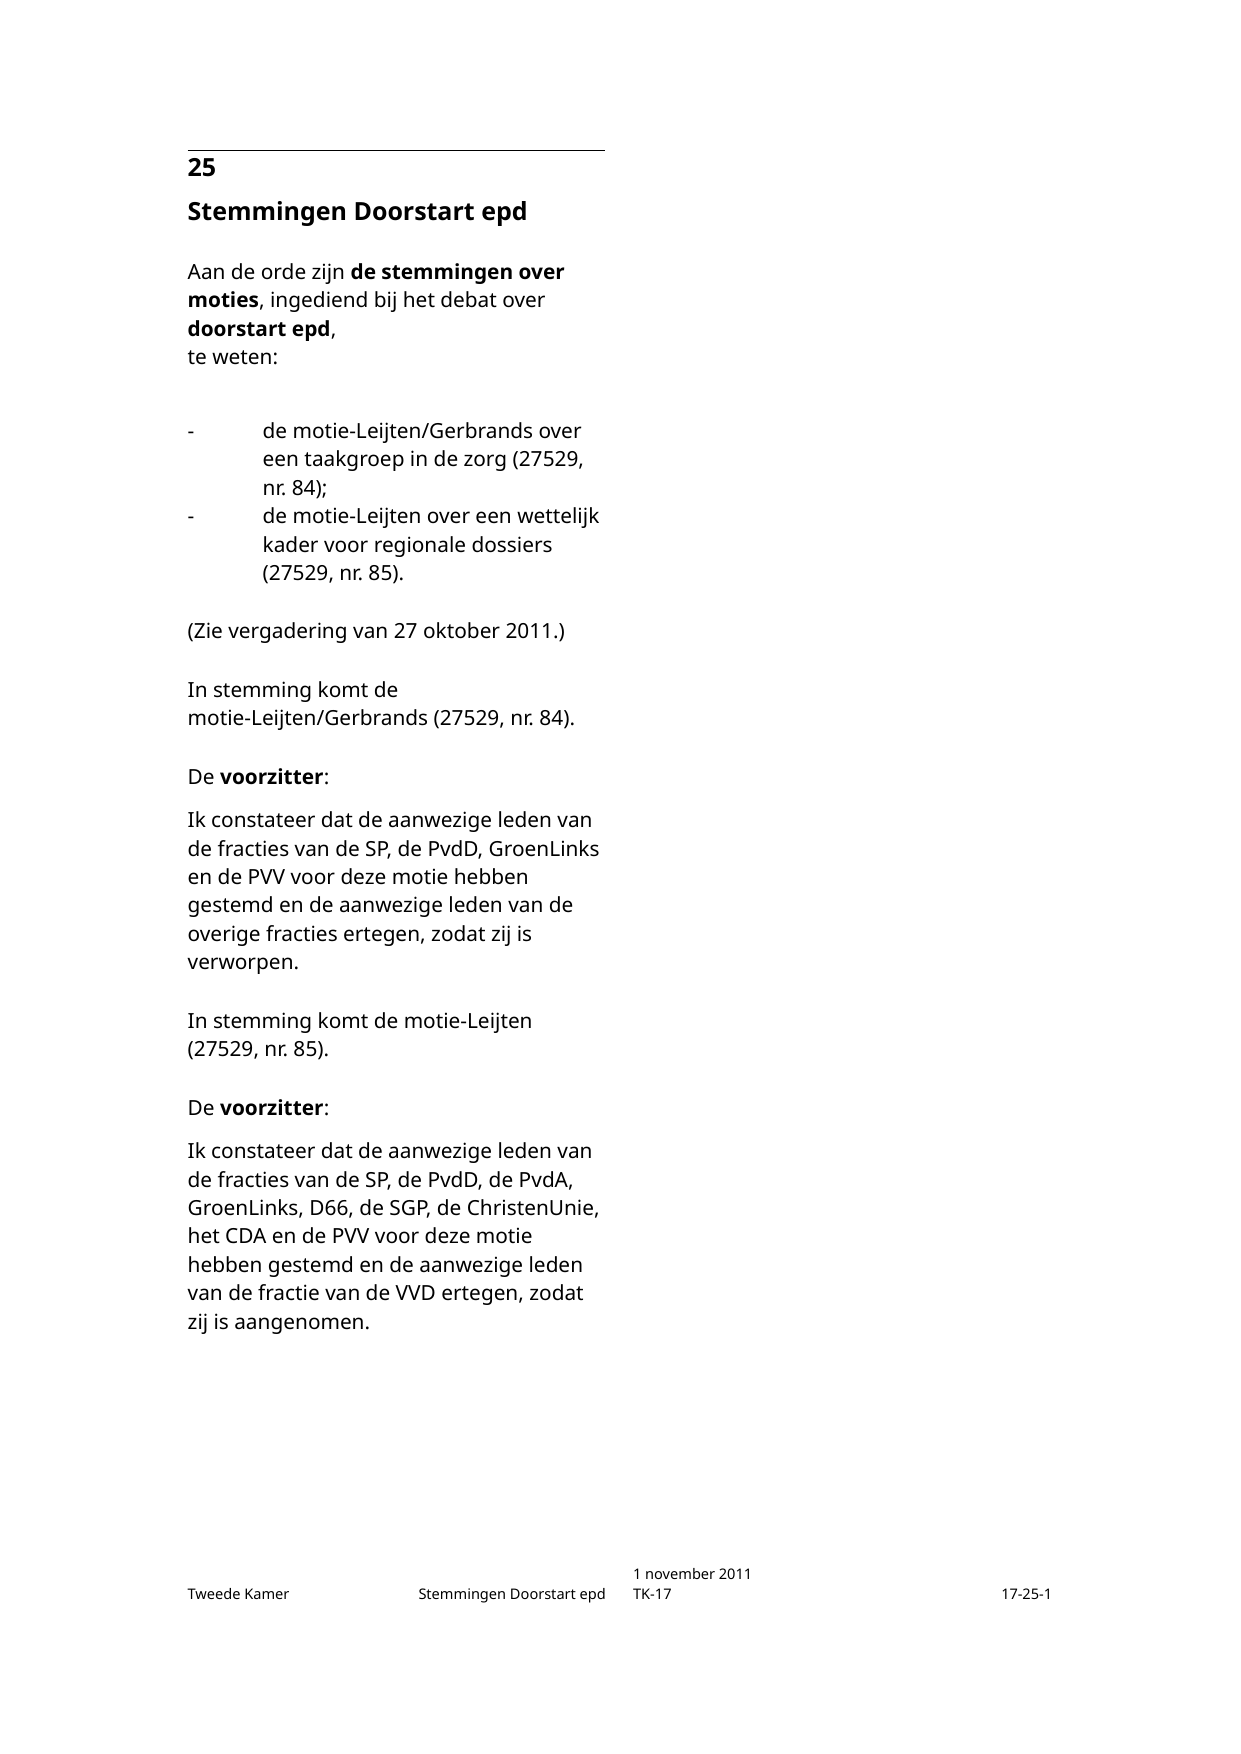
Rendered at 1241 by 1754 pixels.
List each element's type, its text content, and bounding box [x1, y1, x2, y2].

text De voorzitter: [187, 762, 605, 790]
text In stemming komt de motie-Leijten/Gerbrands (27529, nr. 84). [187, 675, 605, 732]
text te weten: [187, 342, 605, 371]
list de motie-Leijten/Gerbrands over een taakgroep in de zorg (27529, nr. 84); [187, 416, 605, 501]
text 25 [187, 151, 605, 184]
text Ik constateer dat de aanwezige leden van de fracties van de SP, de PvdD, GroenLinks en de PVV voor deze motie hebben gestemd en de aanwezige leden van de overige fracties ertegen, zodat zij is verworpen. [187, 805, 605, 976]
text In stemming komt de motie-Leijten (27529, nr. 85). [187, 1006, 605, 1063]
list de motie-Leijten over een wettelijk kader voor regionale dossiers (27529, nr. 85). [187, 501, 605, 587]
text (Zie vergadering van 27 oktober 2011.) [187, 617, 605, 645]
text De voorzitter: [187, 1093, 605, 1121]
text Ik constateer dat de aanwezige leden van de fracties van de SP, de PvdD, de PvdA, GroenLinks, D66, de SGP, de ChristenUnie, het CDA en de PVV voor deze motie hebben gestemd en de aanwezige leden van de fractie van de VVD ertegen, zodat zij is aangenomen. [187, 1136, 605, 1335]
text Aan de orde zijn de stemmingen over moties, ingediend bij het debat over doorstart epd, [187, 257, 605, 342]
text Stemmingen Doorstart epd [187, 193, 605, 227]
